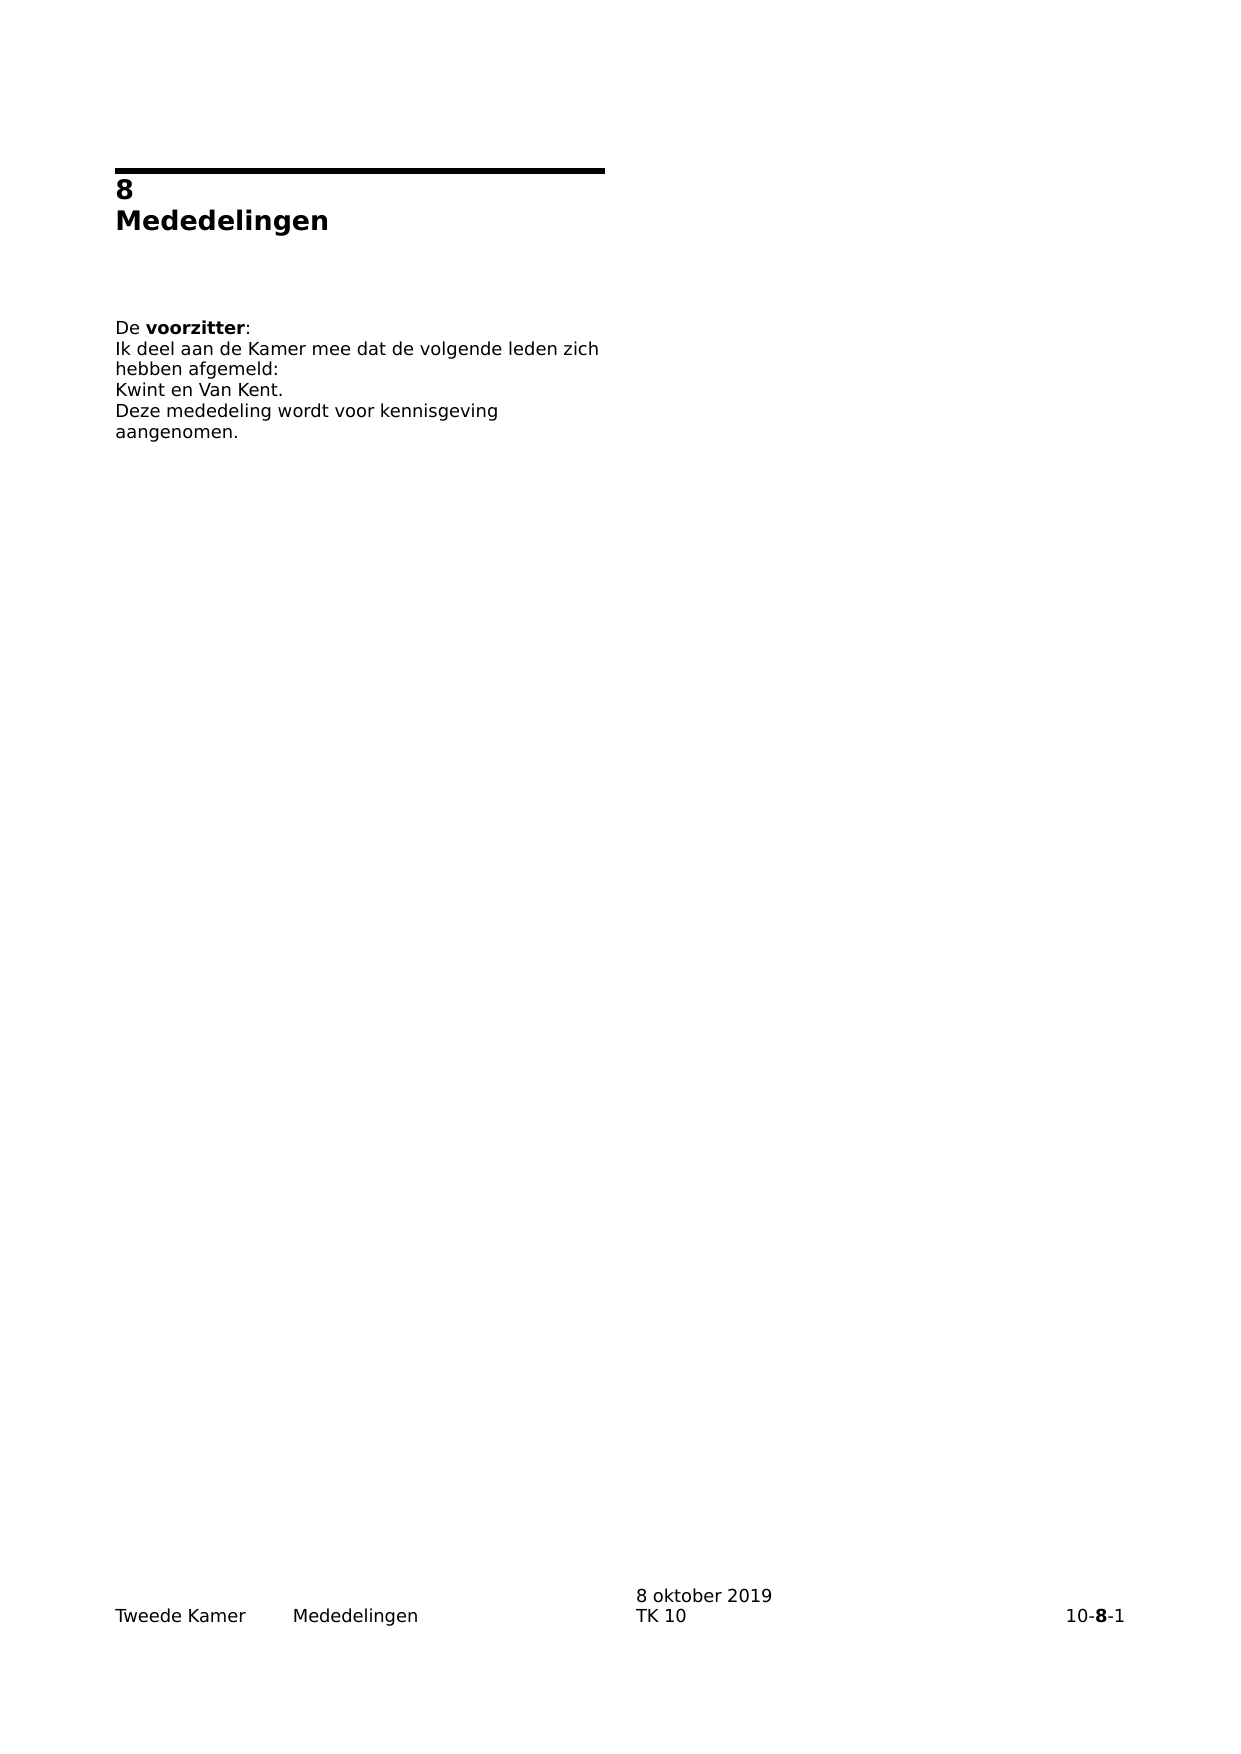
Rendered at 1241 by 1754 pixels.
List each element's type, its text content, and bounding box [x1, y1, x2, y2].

title 8 Mededelingen [115, 174, 605, 237]
text De voorzitter: [115, 318, 605, 338]
text Ik deel aan de Kamer mee dat de volgende leden zich hebben afgemeld: [115, 338, 605, 380]
text Kwint en Van Kent. [115, 380, 605, 401]
text Deze mededeling wordt voor kennisgeving aangenomen. [115, 401, 605, 442]
